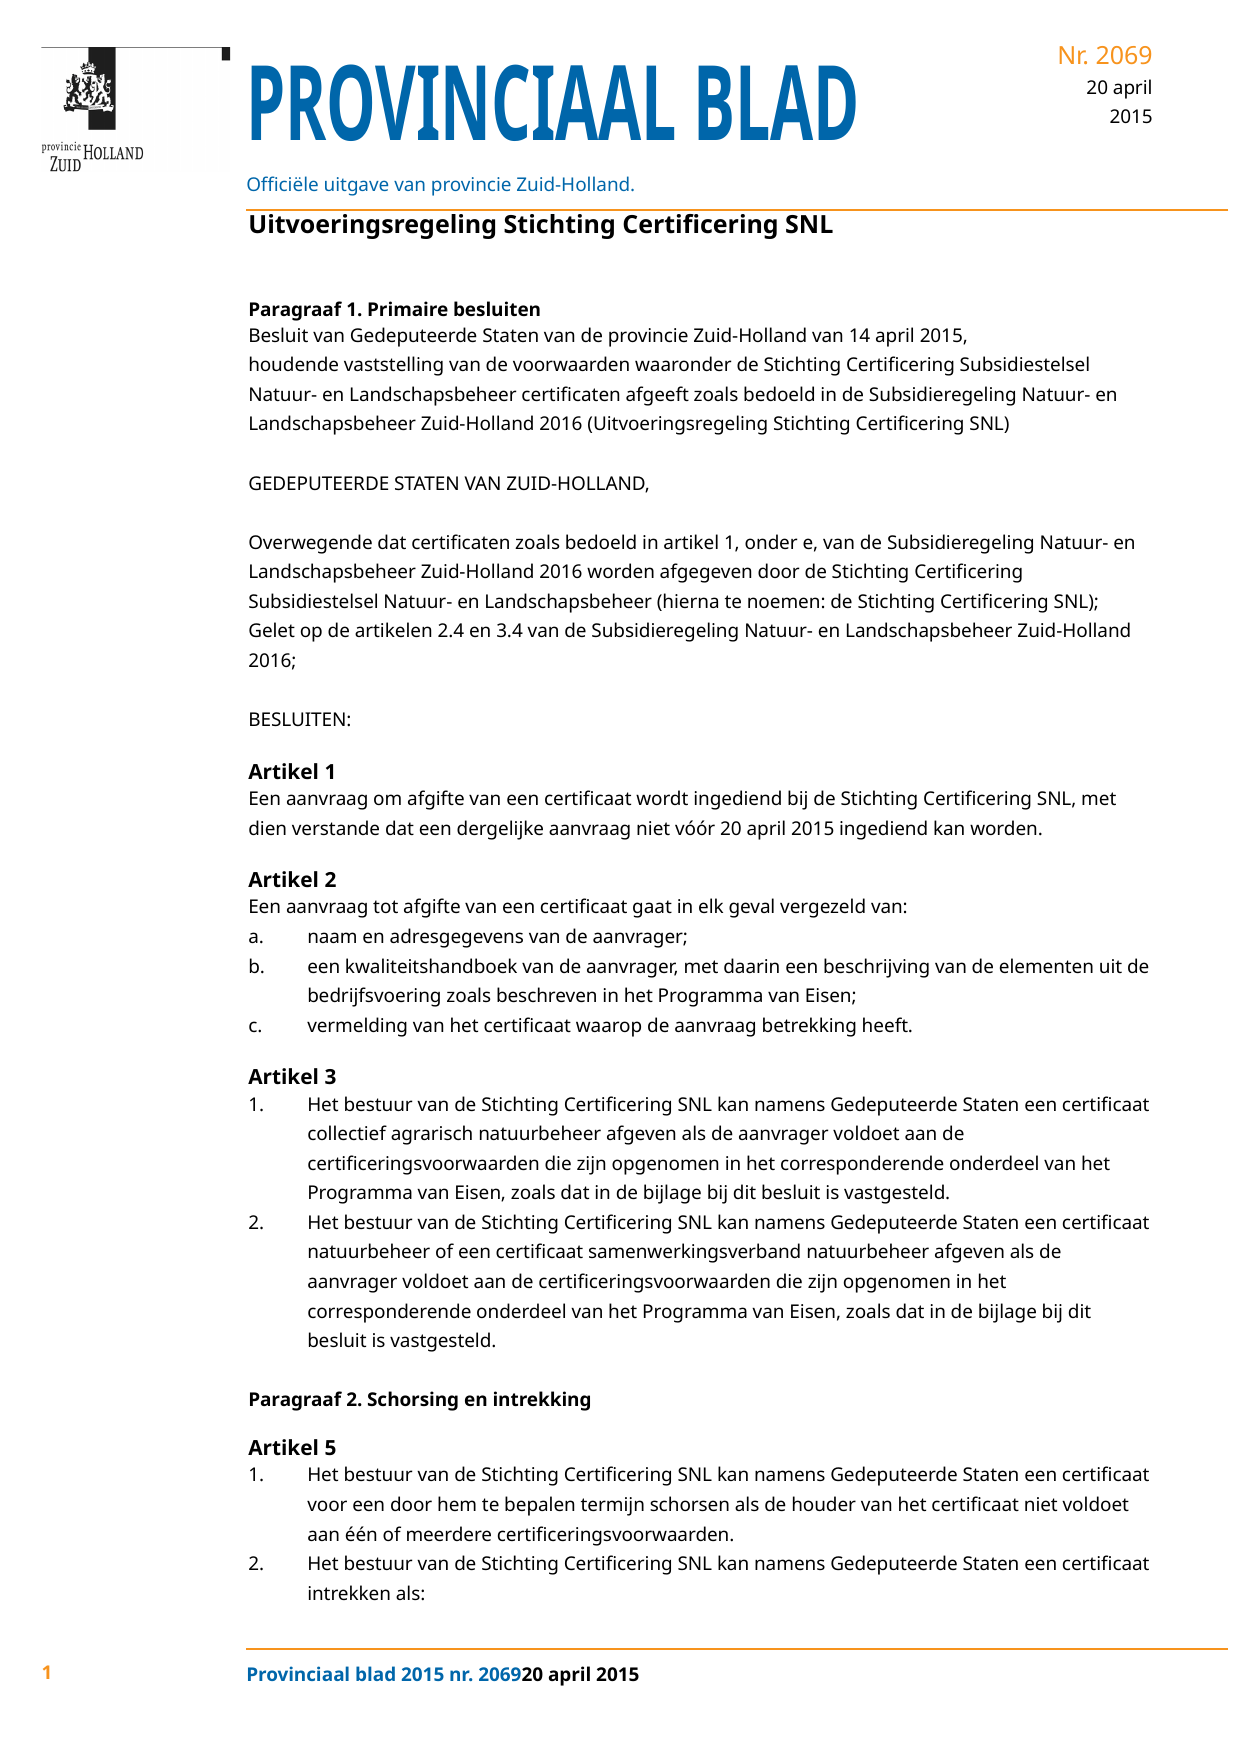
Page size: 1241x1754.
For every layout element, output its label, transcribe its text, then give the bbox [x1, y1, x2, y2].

list naam en adresgegevens van de aanvrager; [248, 923, 1152, 949]
list vermelding van het certificaat waarop de aanvraag betrekking heeft. [248, 1012, 1152, 1038]
picture [41, 47, 231, 172]
text Paragraaf 2. Schorsing en intrekking [248, 1387, 1152, 1412]
text Artikel 1 [248, 757, 1152, 785]
list Het bestuur van de Stichting Certificering SNL kan namens Gedeputeerde Staten een certificaat collectief agrarisch natuurbeheer afgeven als de aanvrager voldoet aan de certificeringsvoorwaarden die zijn opgenomen in het corresponderende onderdeel van het Programma van Eisen, zoals dat in de bijlage bij dit besluit is vastgesteld. [248, 1091, 1152, 1205]
text Een aanvraag om afgifte van een certificaat wordt ingediend bij de Stichting Certificering SNL, met dien verstande dat een dergelijke aanvraag niet vóór 20 april 2015 ingediend kan worden. [248, 785, 1152, 841]
text Besluit van Gedeputeerde Staten van de provincie Zuid-Holland van 14 april 2015, [248, 322, 1152, 347]
text GEDEPUTEERDE STATEN VAN ZUID-HOLLAND, [248, 470, 1152, 495]
text Uitvoeringsregeling Stichting Certificering SNL [248, 211, 1152, 241]
list een kwaliteitshandboek van de aanvrager, met daarin een beschrijving van de elementen uit de bedrijfsvoering zoals beschreven in het Programma van Eisen; [248, 953, 1152, 1008]
text Artikel 2 [248, 865, 1152, 894]
list Het bestuur van de Stichting Certificering SNL kan namens Gedeputeerde Staten een certificaat intrekken als: [248, 1550, 1152, 1606]
text Artikel 5 [248, 1433, 1152, 1462]
text houdende vaststelling van de voorwaarden waaronder de Stichting Certificering Subsidiestelsel Natuur- en Landschapsbeheer certificaten afgeeft zoals bedoeld in de Subsidieregeling Natuur- en Landschapsbeheer Zuid-Holland 2016 (Uitvoeringsregeling Stichting Certificering SNL) [248, 351, 1152, 436]
text Paragraaf 1. Primaire besluiten [248, 296, 1152, 322]
list Het bestuur van de Stichting Certificering SNL kan namens Gedeputeerde Staten een certificaat natuurbeheer of een certificaat samenwerkingsverband natuurbeheer afgeven als de aanvrager voldoet aan de certificeringsvoorwaarden die zijn opgenomen in het corresponderende onderdeel van het Programma van Eisen, zoals dat in de bijlage bij dit besluit is vastgesteld. [248, 1209, 1152, 1353]
list Het bestuur van de Stichting Certificering SNL kan namens Gedeputeerde Staten een certificaat voor een door hem te bepalen termijn schorsen als de houder van het certificaat niet voldoet aan één of meerdere certificeringsvoorwaarden. [248, 1462, 1152, 1547]
text Artikel 3 [248, 1062, 1152, 1091]
text BESLUITEN: [248, 706, 1152, 732]
text Een aanvraag tot afgifte van een certificaat gaat in elk geval vergezeld van: [248, 894, 1152, 919]
text Overwegende dat certificaten zoals bedoeld in artikel 1, onder e, van de Subsidieregeling Natuur- en Landschapsbeheer Zuid-Holland 2016 worden afgegeven door de Stichting Certificering Subsidiestelsel Natuur- en Landschapsbeheer (hierna te noemen: de Stichting Certificering SNL); [248, 529, 1152, 614]
text Gelet op de artikelen 2.4 en 3.4 van de Subsidieregeling Natuur- en Landschapsbeheer Zuid-Holland 2016; [248, 618, 1152, 673]
